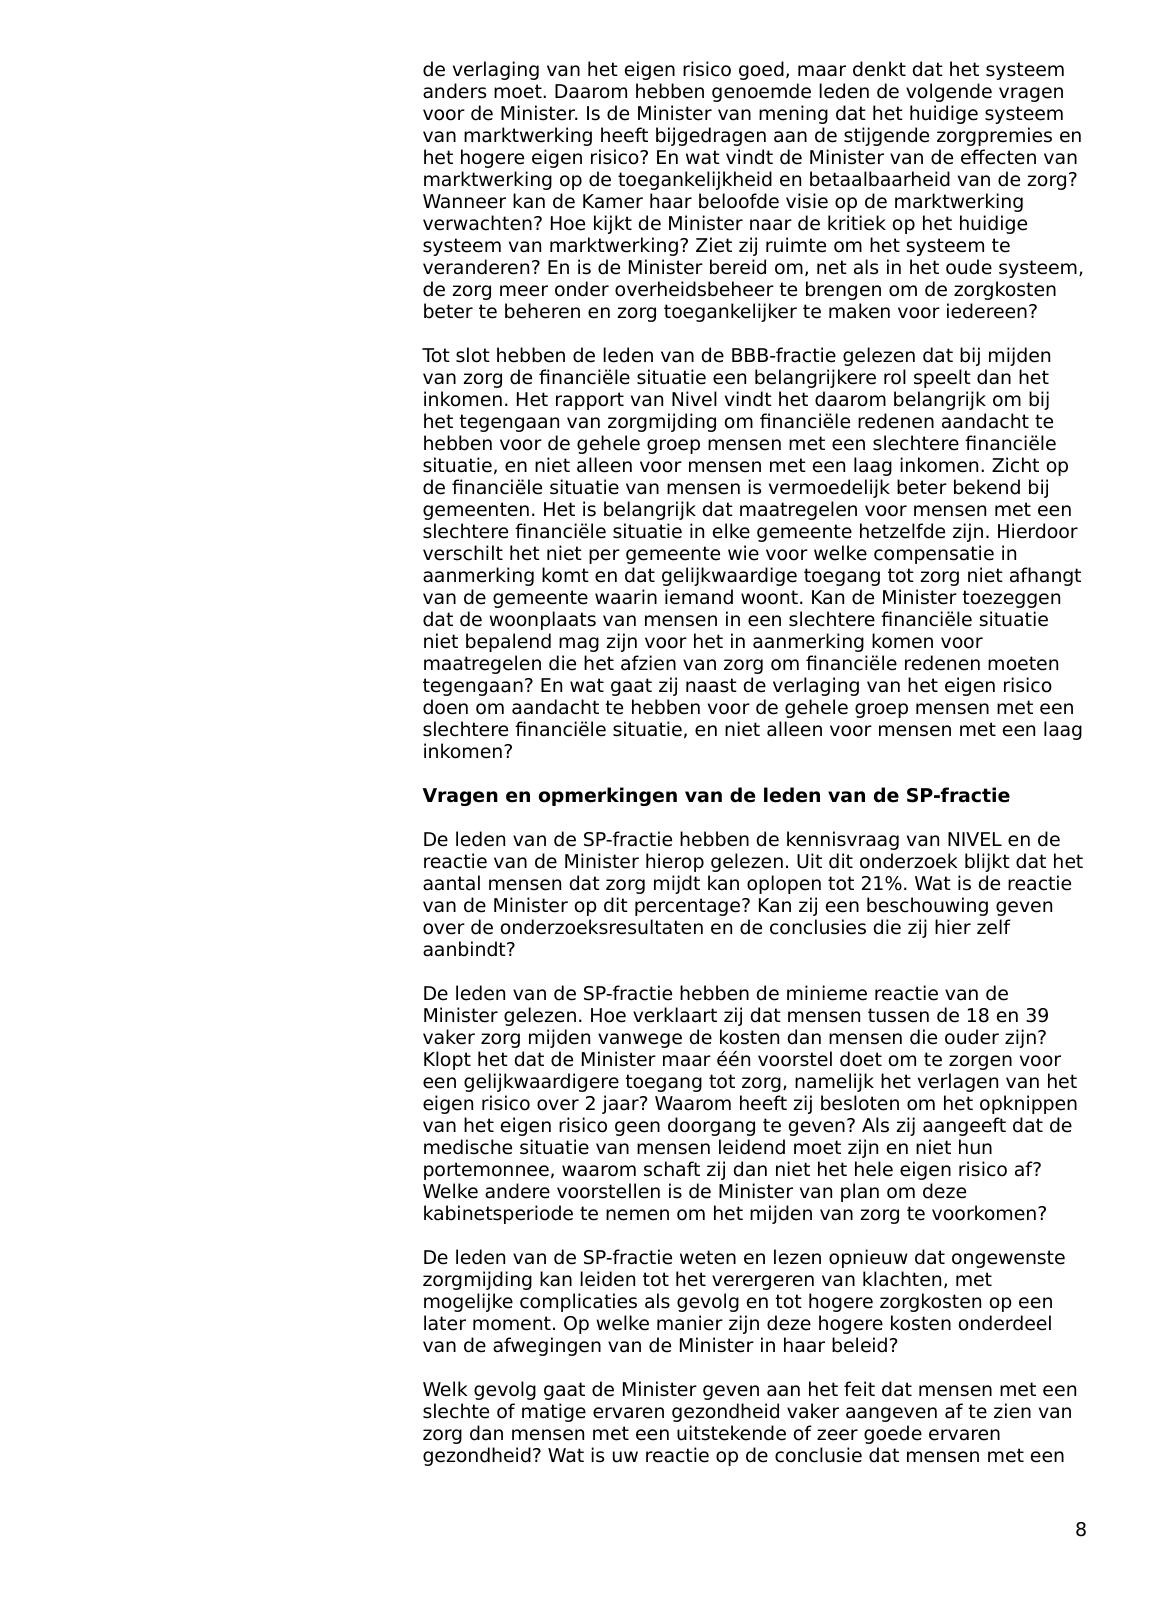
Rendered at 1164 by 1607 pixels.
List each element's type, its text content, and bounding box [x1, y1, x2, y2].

text De leden van de SP-fractie hebben de minieme reactie van de Minister gelezen. Hoe verklaart zij dat mensen tussen de 18 en 39 vaker zorg mijden vanwege de kosten dan mensen die ouder zijn? Klopt het dat de Minister maar één voorstel doet om te zorgen voor een gelijkwaardigere toegang tot zorg, namelijk het verlagen van het eigen risico over 2 jaar? Waarom heeft zij besloten om het opknippen van het eigen risico geen doorgang te geven? Als zij aangeeft dat de medische situatie van mensen leidend moet zijn en niet hun portemonnee, waarom schaft zij dan niet het hele eigen risico af? Welke andere voorstellen is de Minister van plan om deze kabinetsperiode te nemen om het mijden van zorg te voorkomen? [422, 983, 1087, 1225]
text Tot slot hebben de leden van de BBB-fractie gelezen dat bij mijden van zorg de financiële situatie een belangrijkere rol speelt dan het inkomen. Het rapport van Nivel vindt het daarom belangrijk om bij het tegengaan van zorgmijding om financiële redenen aandacht te hebben voor de gehele groep mensen met een slechtere financiële situatie, en niet alleen voor mensen met een laag inkomen. Zicht op de financiële situatie van mensen is vermoedelijk beter bekend bij gemeenten. Het is belangrijk dat maatregelen voor mensen met een slechtere financiële situatie in elke gemeente hetzelfde zijn. Hierdoor verschilt het niet per gemeente wie voor welke compensatie in aanmerking komt en dat gelijkwaardige toegang tot zorg niet afhangt van de gemeente waarin iemand woont. Kan de Minister toezeggen dat de woonplaats van mensen in een slechtere financiële situatie niet bepalend mag zijn voor het in aanmerking komen voor maatregelen die het afzien van zorg om financiële redenen moeten tegengaan? En wat gaat zij naast de verlaging van het eigen risico doen om aandacht te hebben voor de gehele groep mensen met een slechtere financiële situatie, en niet alleen voor mensen met een laag inkomen? [422, 345, 1087, 763]
text Welk gevolg gaat de Minister geven aan het feit dat mensen met een slechte of matige ervaren gezondheid vaker aangeven af te zien van zorg dan mensen met een uitstekende of zeer goede ervaren gezondheid? Wat is uw reactie op de conclusie dat mensen met een [422, 1379, 1087, 1467]
text De leden van de SP-fractie weten en lezen opnieuw dat ongewenste zorgmijding kan leiden tot het verergeren van klachten, met mogelijke complicaties als gevolg en tot hogere zorgkosten op een later moment. Op welke manier zijn deze hogere kosten onderdeel van de afwegingen van de Minister in haar beleid? [422, 1247, 1087, 1357]
subtitle Vragen en opmerkingen van de leden van de SP-fractie [422, 785, 1087, 807]
text de verlaging van het eigen risico goed, maar denkt dat het systeem anders moet. Daarom hebben genoemde leden de volgende vragen voor de Minister. Is de Minister van mening dat het huidige systeem van marktwerking heeft bijgedragen aan de stijgende zorgpremies en het hogere eigen risico? En wat vindt de Minister van de effecten van marktwerking op de toegankelijkheid en betaalbaarheid van de zorg? Wanneer kan de Kamer haar beloofde visie op de marktwerking verwachten? Hoe kijkt de Minister naar de kritiek op het huidige systeem van marktwerking? Ziet zij ruimte om het systeem te veranderen? En is de Minister bereid om, net als in het oude systeem, de zorg meer onder overheidsbeheer te brengen om de zorgkosten beter te beheren en zorg toegankelijker te maken voor iedereen? [422, 59, 1087, 323]
text De leden van de SP-fractie hebben de kennisvraag van NIVEL en de reactie van de Minister hierop gelezen. Uit dit onderzoek blijkt dat het aantal mensen dat zorg mijdt kan oplopen tot 21%. Wat is de reactie van de Minister op dit percentage? Kan zij een beschouwing geven over de onderzoeksresultaten en de conclusies die zij hier zelf aanbindt? [422, 829, 1087, 961]
